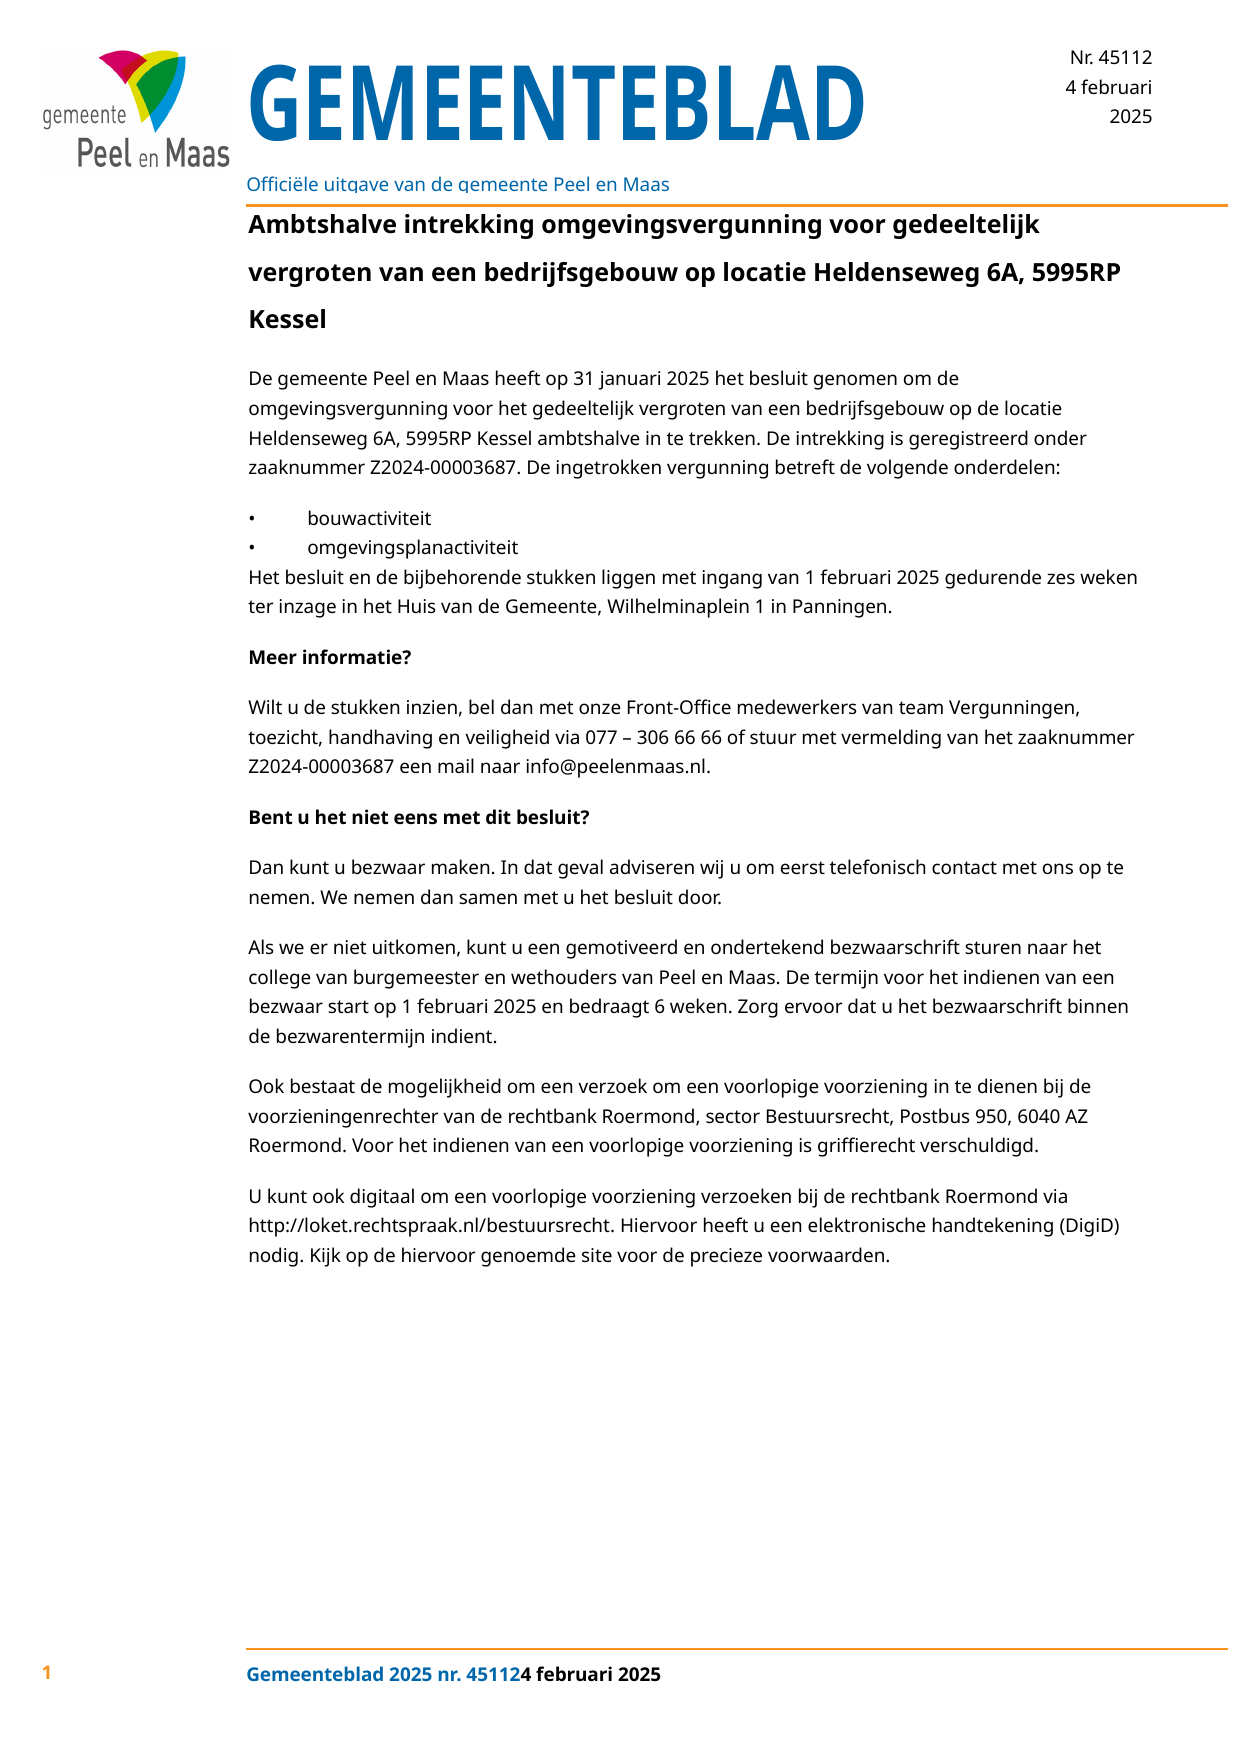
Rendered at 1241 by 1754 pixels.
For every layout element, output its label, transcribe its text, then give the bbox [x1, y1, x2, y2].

text Ook bestaat de mogelijkheid om een verzoek om een voorlopige voorziening in te dienen bij de voorzieningenrechter van de rechtbank Roermond, sector Bestuursrecht, Postbus 950, 6040 AZ Roermond. Voor het indienen van een voorlopige voorziening is griffierecht verschuldigd. [248, 1073, 1152, 1158]
text Als we er niet uitkomen, kunt u een gemotiveerd en ondertekend bezwaarschrift sturen naar het college van burgemeester en wethouders van Peel en Maas. De termijn voor het indienen van een bezwaar start op 1 februari 2025 en bedraagt 6 weken. Zorg ervoor dat u het bezwaarschrift binnen de bezwarentermijn indient. [248, 934, 1152, 1049]
text Het besluit en de bijbehorende stukken liggen met ingang van 1 februari 2025 gedurende zes weken ter inzage in het Huis van de Gemeente, Wilhelminaplein 1 in Panningen. [248, 564, 1152, 619]
picture [41, 47, 231, 172]
text Dan kunt u bezwaar maken. In dat geval adviseren wij u om eerst telefonisch contact met ons op te nemen. We nemen dan samen met u het besluit door. [248, 854, 1152, 909]
text U kunt ook digitaal om een voorlopige voorziening verzoeken bij de rechtbank Roermond via http://loket.rechtspraak.nl/bestuursrecht. Hiervoor heeft u een elektronische handtekening (DigiD) nodig. Kijk op de hiervoor genoemde site voor de precieze voorwaarden. [248, 1183, 1152, 1268]
text Wilt u de stukken inzien, bel dan met onze Front-Office medewerkers van team Vergunningen, toezicht, handhaving en veiligheid via 077 – 306 66 66 of stuur met vermelding van het zaaknummer Z2024-00003687 een mail naar info@peelenmaas.nl. [248, 694, 1152, 779]
list bouwactiviteit [248, 505, 1152, 530]
text Bent u het niet eens met dit besluit? [248, 804, 1152, 829]
text De gemeente Peel en Maas heeft op 31 januari 2025 het besluit genomen om de omgevingsvergunning voor het gedeeltelijk vergroten van een bedrijfsgebouw op de locatie Heldenseweg 6A, 5995RP Kessel ambtshalve in te trekken. De intrekking is geregistreerd onder zaaknummer Z2024-00003687. De ingetrokken vergunning betreft de volgende onderdelen: [248, 366, 1152, 480]
list omgevingsplanactiviteit [248, 534, 1152, 560]
text Ambtshalve intrekking omgevingsvergunning voor gedeeltelijk vergroten van een bedrijfsgebouw op locatie Heldenseweg 6A, 5995RP Kessel [248, 207, 1152, 336]
text Meer informatie? [248, 644, 1152, 669]
